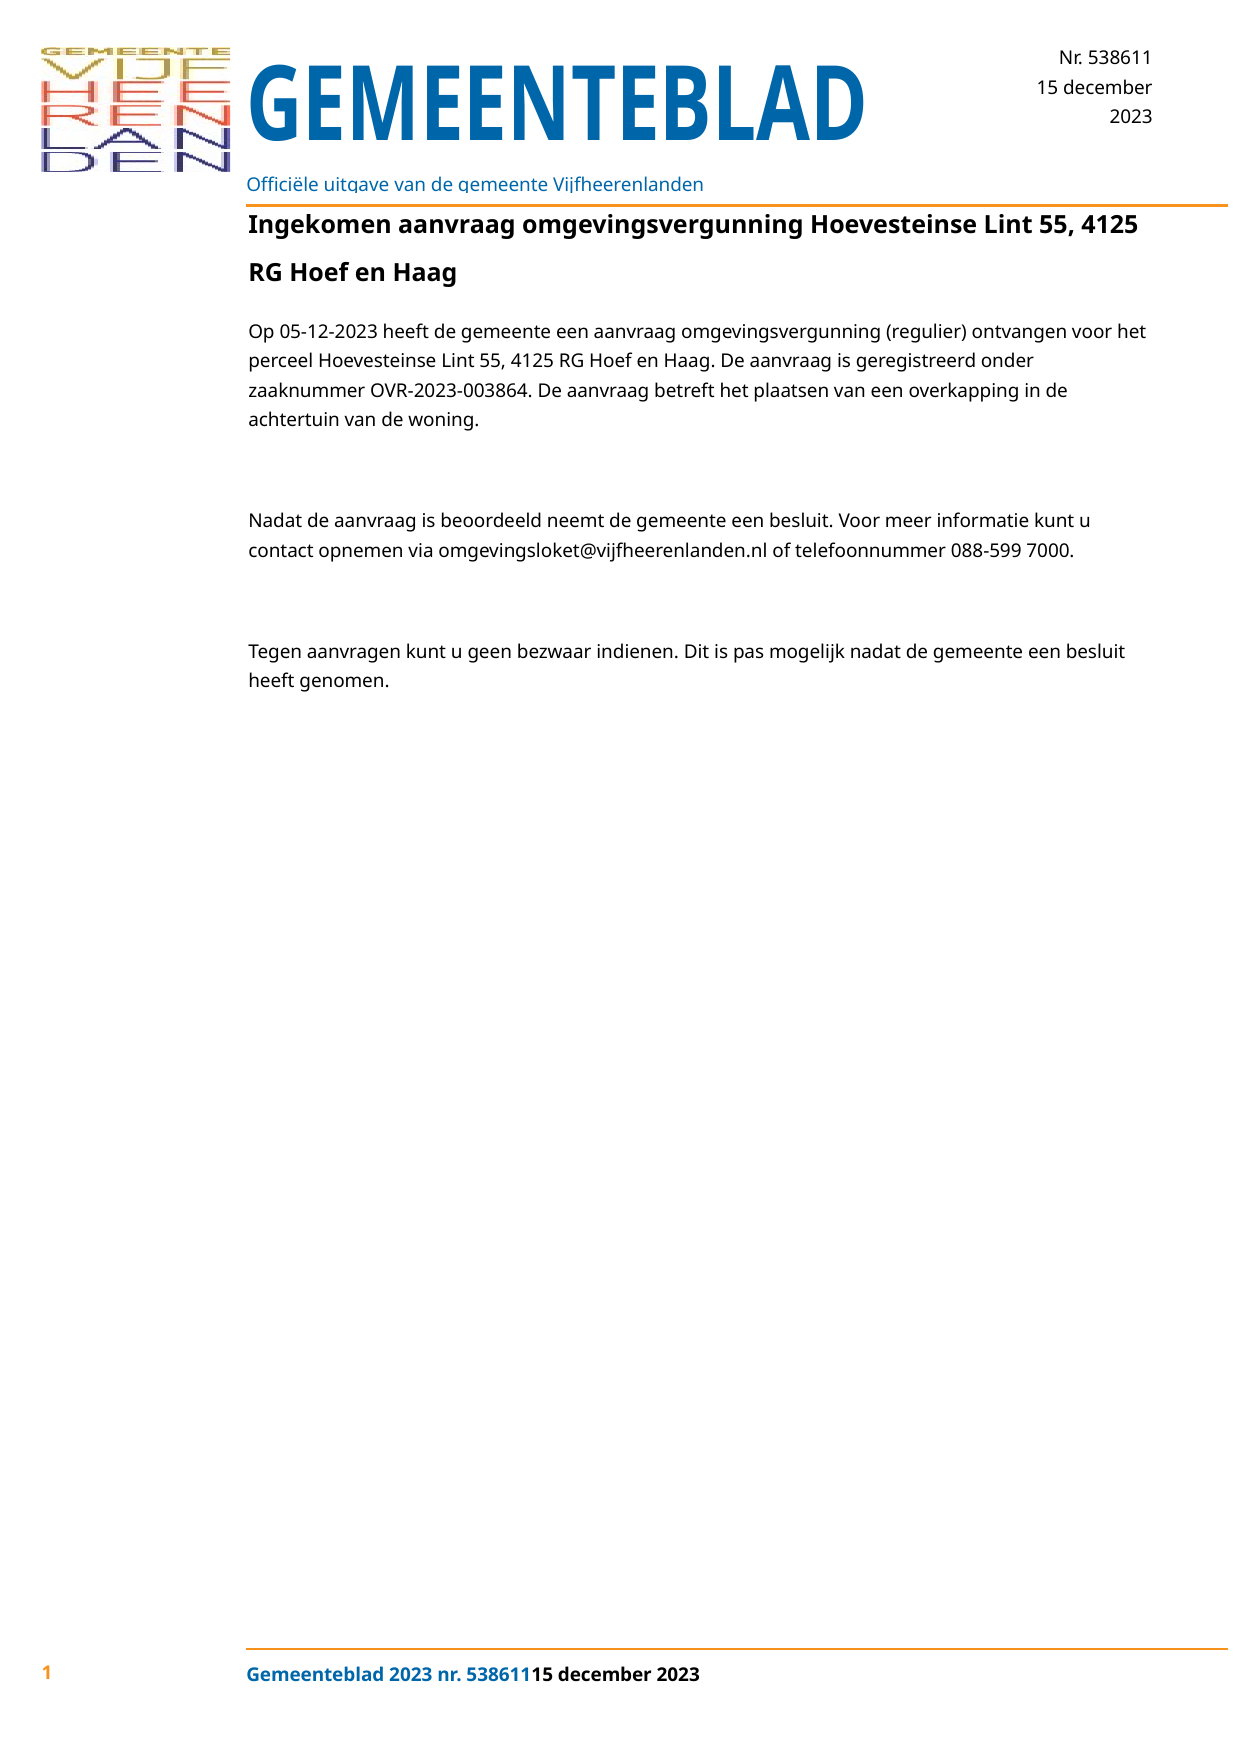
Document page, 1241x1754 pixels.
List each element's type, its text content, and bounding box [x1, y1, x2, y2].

text Op 05-12-2023 heeft de gemeente een aanvraag omgevingsvergunning (regulier) ontvangen voor het perceel Hoevesteinse Lint 55, 4125 RG Hoef en Haag. De aanvraag is geregistreerd onder zaaknummer OVR-2023-003864. De aanvraag betreft het plaatsen van een overkapping in de achtertuin van de woning. [248, 318, 1152, 432]
text Tegen aanvragen kunt u geen bezwaar indienen. Dit is pas mogelijk nadat de gemeente een besluit heeft genomen. [248, 638, 1152, 693]
picture [41, 47, 231, 172]
text Ingekomen aanvraag omgevingsvergunning Hoevesteinse Lint 55, 4125 RG Hoef en Haag [248, 207, 1152, 288]
text Nadat de aanvraag is beoordeeld neemt de gemeente een besluit. Voor meer informatie kunt u contact opnemen via omgevingsloket@vijfheerenlanden.nl of telefoonnummer 088-599 7000. [248, 507, 1152, 563]
